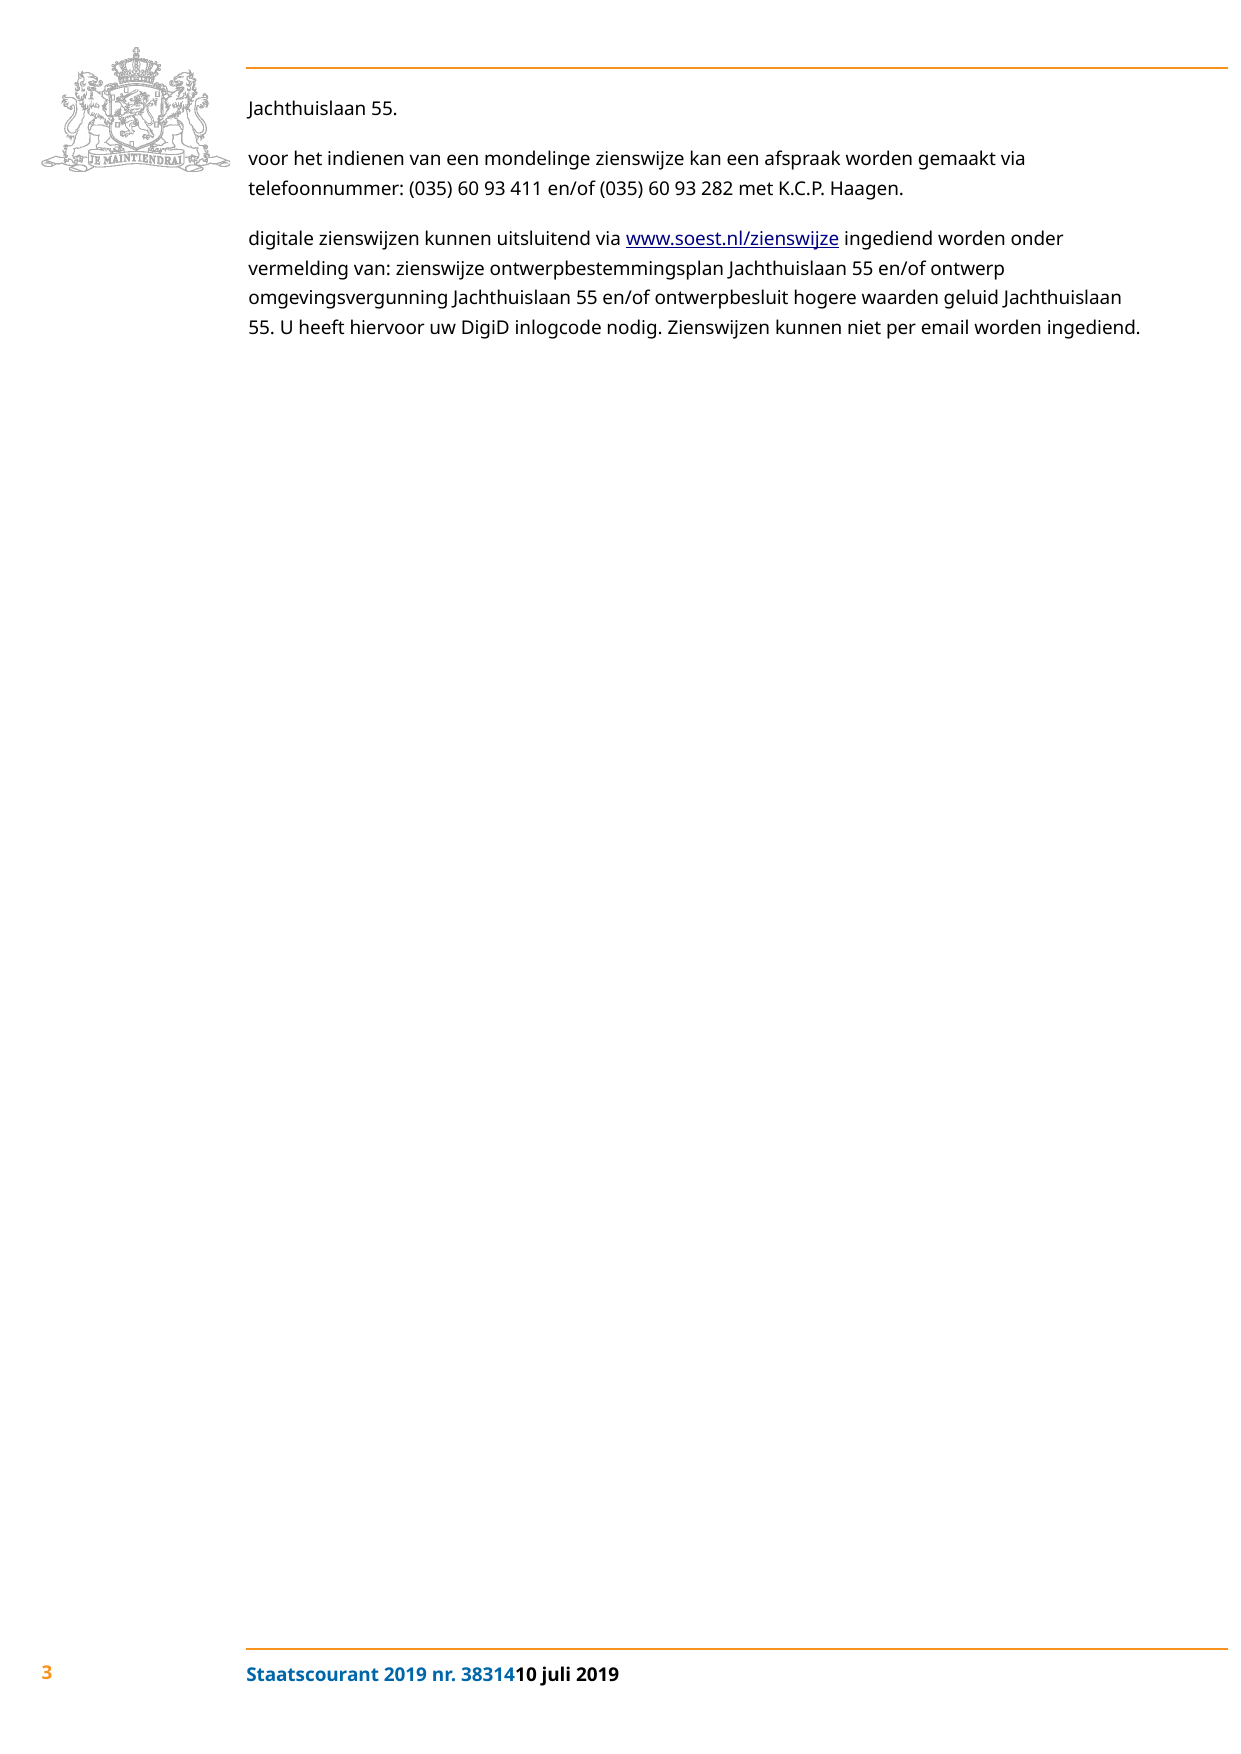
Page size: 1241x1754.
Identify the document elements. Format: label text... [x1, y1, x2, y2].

picture [41, 47, 231, 172]
text digitale zienswijzen kunnen uitsluitend via www.soest.nl/zienswijze ingediend worden onder vermelding van: zienswijze ontwerpbestemmingsplan Jachthuislaan 55 en/of ontwerp omgevingsvergunning Jachthuislaan 55 en/of ontwerpbesluit hogere waarden geluid Jachthuislaan 55. U heeft hiervoor uw DigiD inlogcode nodig. Zienswijzen kunnen niet per email worden ingediend. [248, 225, 1152, 340]
text Jachthuislaan 55. [248, 95, 1152, 121]
text voor het indienen van een mondelinge zienswijze kan een afspraak worden gemaakt via telefoonnummer: (035) 60 93 411 en/of (035) 60 93 282 met K.C.P. Haagen. [248, 145, 1152, 201]
